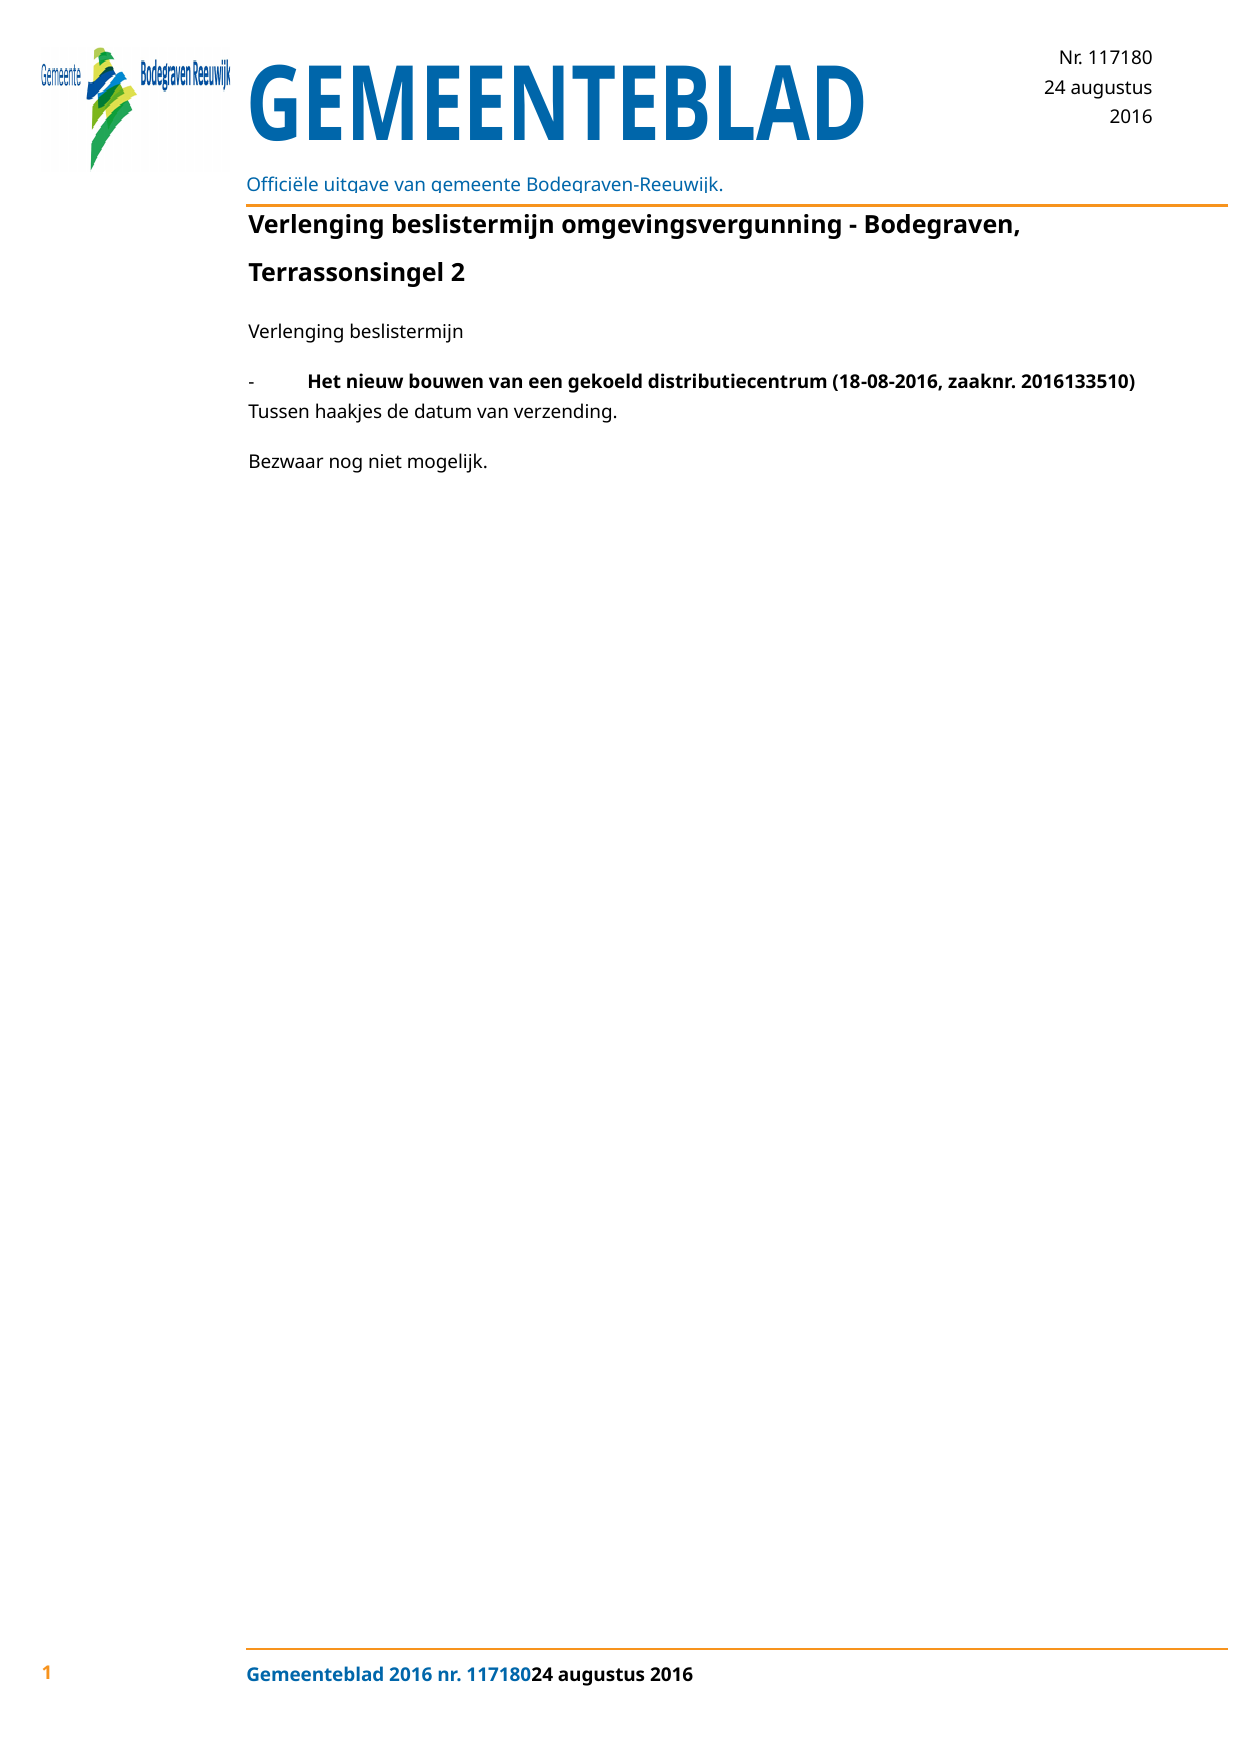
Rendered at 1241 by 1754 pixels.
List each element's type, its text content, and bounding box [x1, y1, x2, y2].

text Verlenging beslistermijn omgevingsvergunning - Bodegraven, Terrassonsingel 2 [248, 207, 1152, 288]
picture [41, 47, 231, 172]
text Tussen haakjes de datum van verzending. [248, 398, 1152, 424]
list Het nieuw bouwen van een gekoeld distributiecentrum (18‑08‑2016, zaaknr. 2016133510) [248, 368, 1152, 394]
text Verlenging beslistermijn [248, 318, 1152, 344]
text Bezwaar nog niet mogelijk. [248, 448, 1152, 474]
